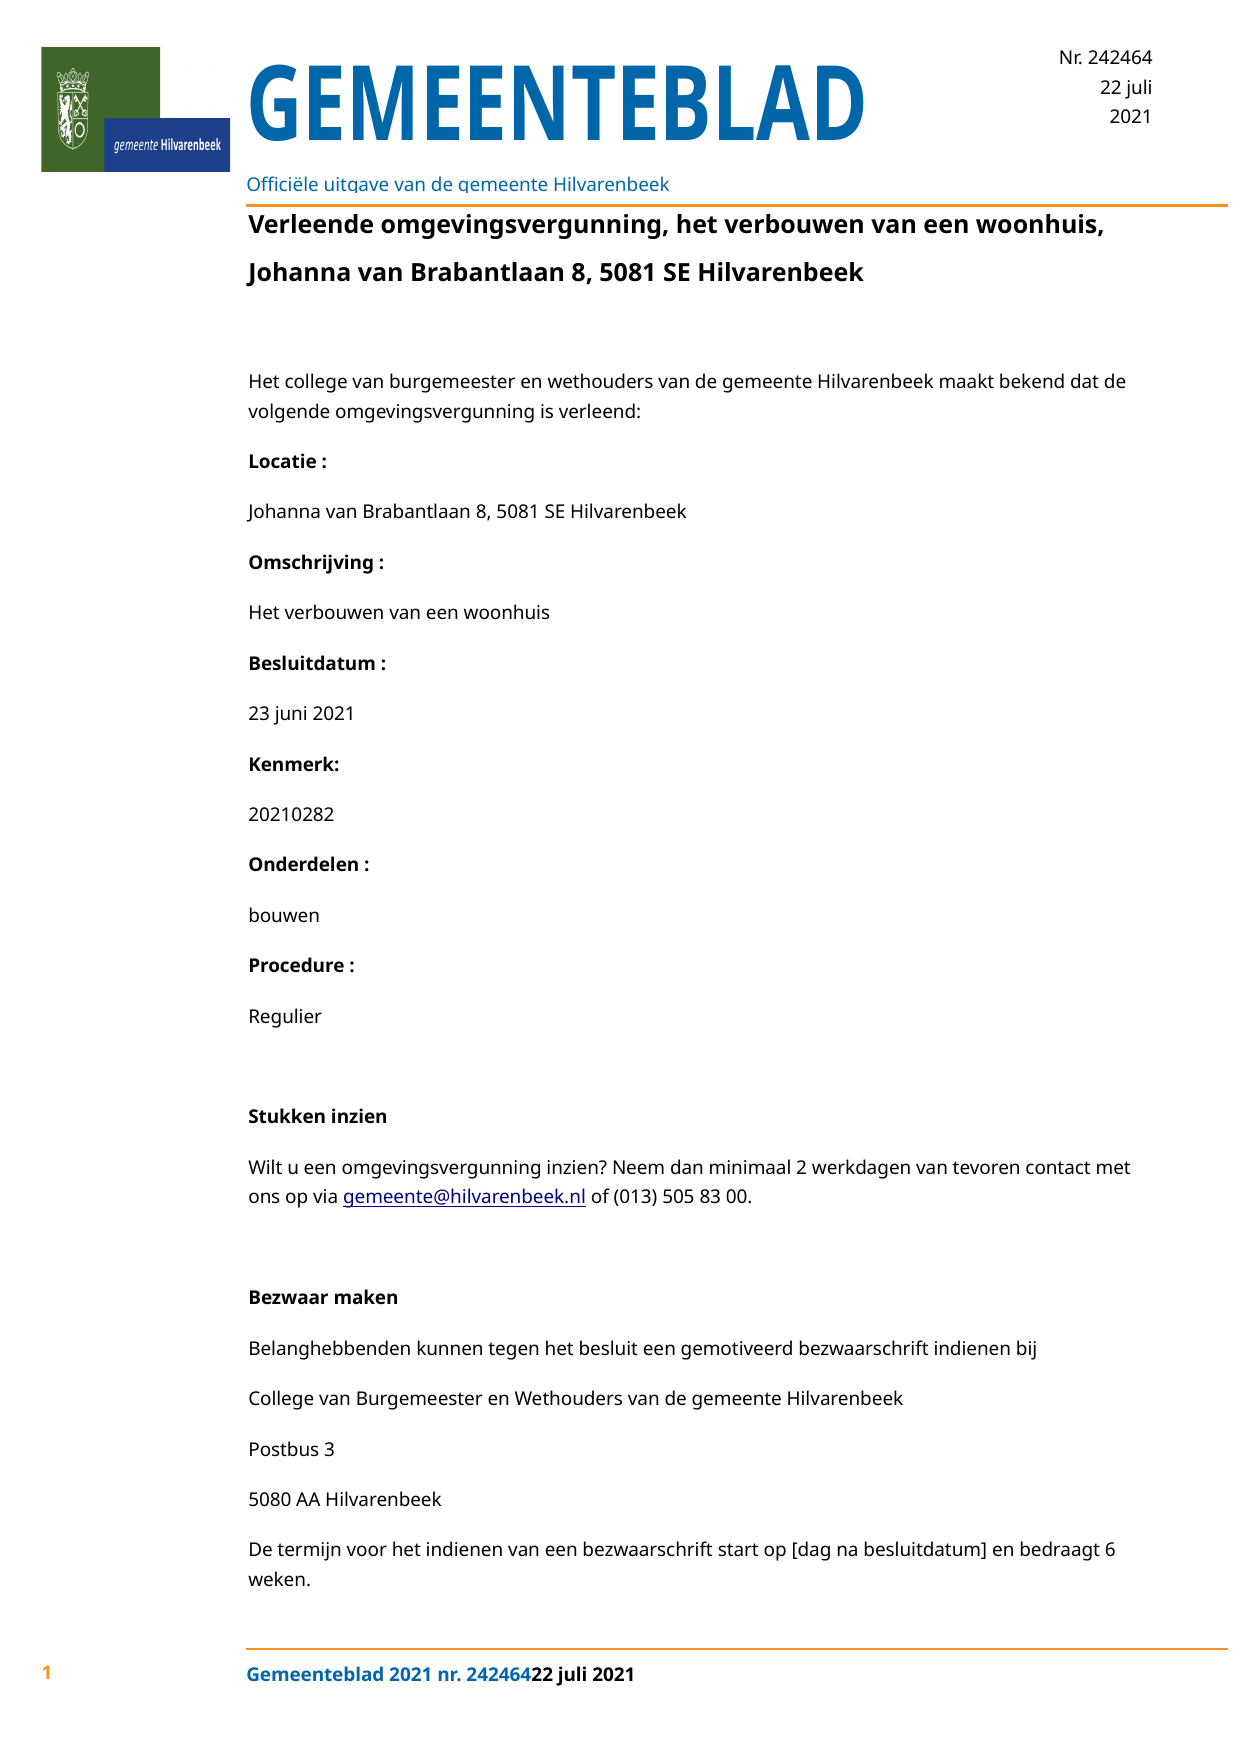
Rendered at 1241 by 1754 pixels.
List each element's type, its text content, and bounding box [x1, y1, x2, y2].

text Stukken inzien [248, 1104, 1152, 1129]
text 5080 AA Hilvarenbeek [248, 1486, 1152, 1512]
text Verleende omgevingsvergunning, het verbouwen van een woonhuis, Johanna van Brabantlaan 8, 5081 SE Hilvarenbeek [248, 207, 1152, 288]
text Het college van burgemeester en wethouders van de gemeente Hilvarenbeek maakt bekend dat de volgende omgevingsvergunning is verleend: [248, 368, 1152, 424]
text Omschrijving : [248, 549, 1152, 575]
text Postbus 3 [248, 1436, 1152, 1462]
text Locatie : [248, 448, 1152, 474]
text Johanna van Brabantlaan 8, 5081 SE Hilvarenbeek [248, 499, 1152, 524]
text Wilt u een omgevingsvergunning inzien? Neem dan minimaal 2 werkdagen van tevoren contact met ons op via gemeente@hilvarenbeek.nl of (013) 505 83 00. [248, 1154, 1152, 1209]
text Kenmerk: [248, 751, 1152, 777]
text bouwen [248, 902, 1152, 928]
text Belanghebbenden kunnen tegen het besluit een gemotiveerd bezwaarschrift indienen bij [248, 1335, 1152, 1361]
text De termijn voor het indienen van een bezwaarschrift start op [dag na besluitdatum] en bedraagt 6 weken. [248, 1537, 1152, 1592]
text Het verbouwen van een woonhuis [248, 599, 1152, 625]
text Bezwaar maken [248, 1284, 1152, 1310]
text Procedure : [248, 952, 1152, 978]
text College van Burgemeester en Wethouders van de gemeente Hilvarenbeek [248, 1385, 1152, 1411]
text Besluitdatum : [248, 650, 1152, 676]
picture [41, 47, 231, 172]
text Regulier [248, 1003, 1152, 1029]
text Onderdelen : [248, 852, 1152, 877]
text 23 juni 2021 [248, 700, 1152, 726]
text 20210282 [248, 801, 1152, 827]
